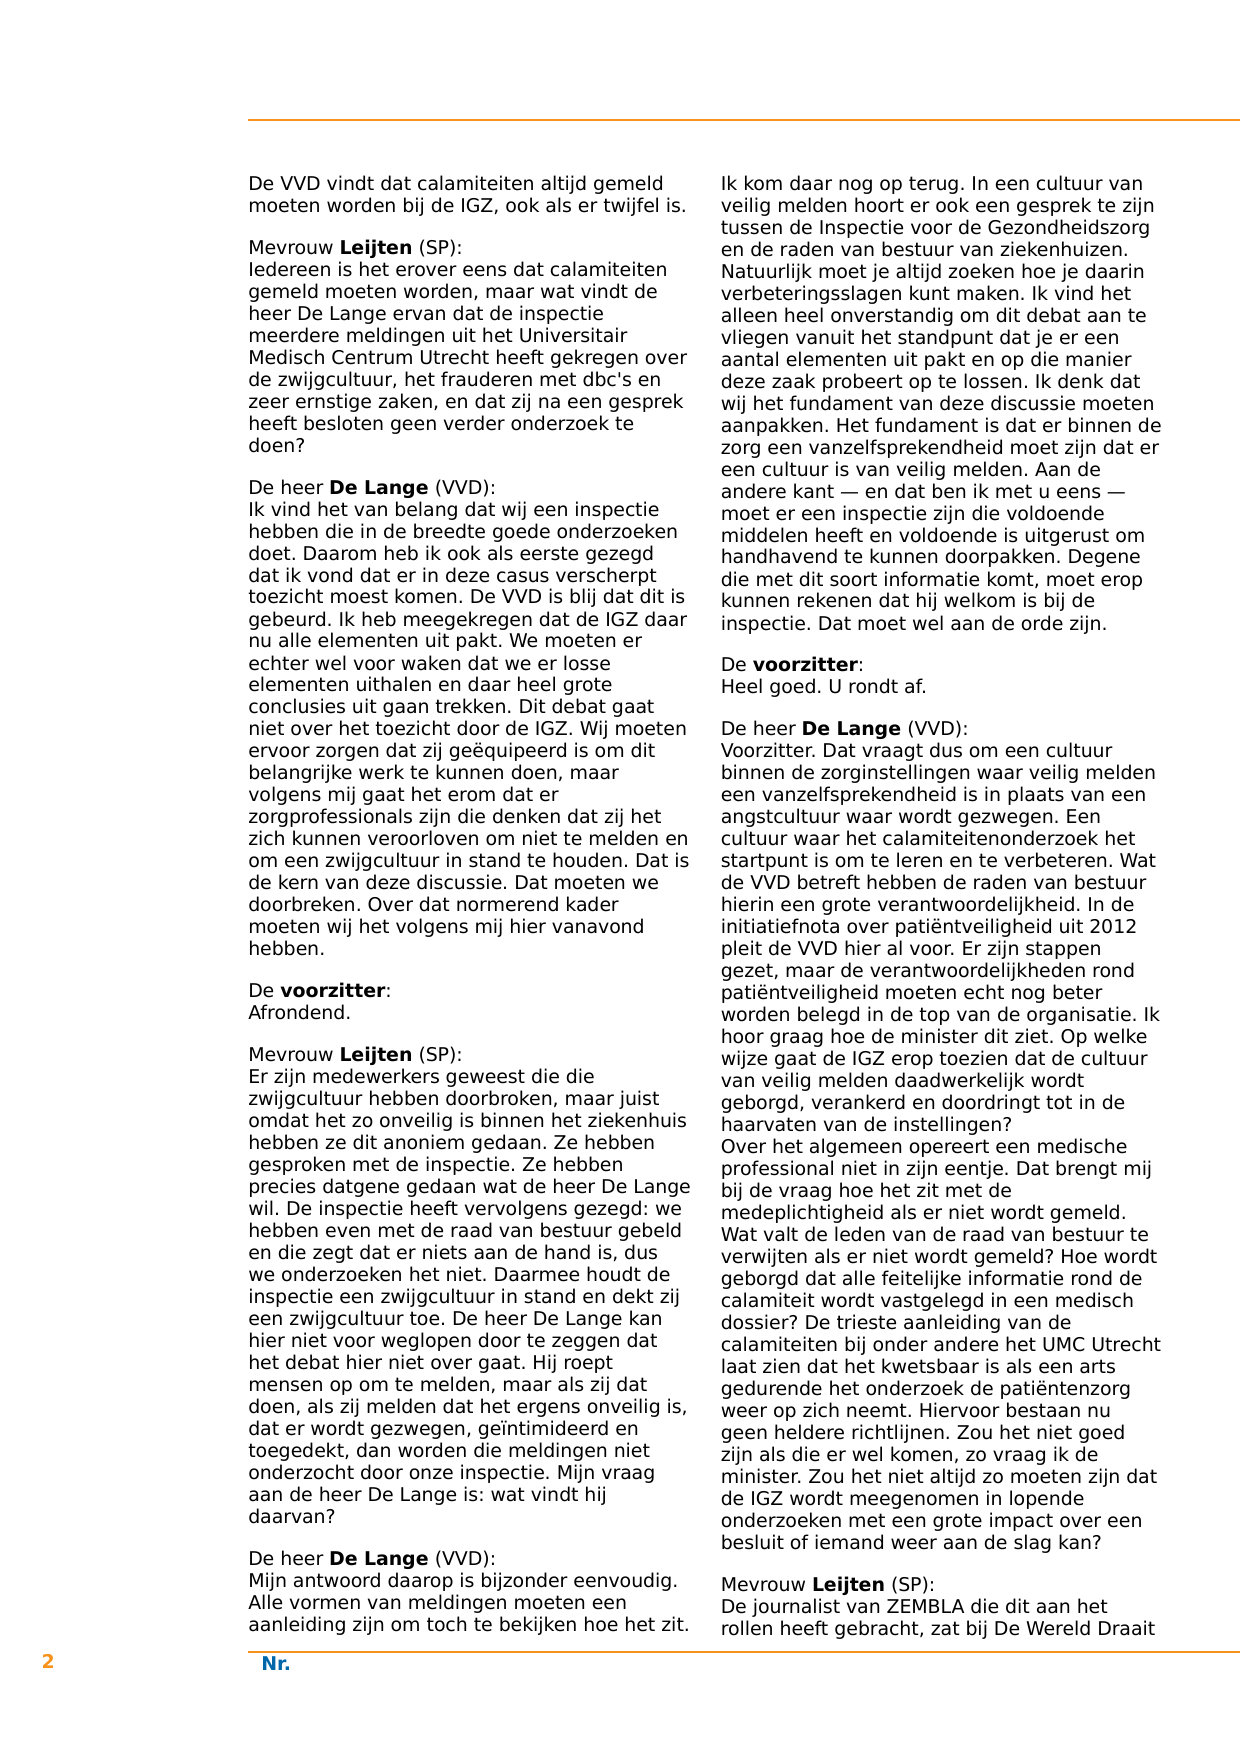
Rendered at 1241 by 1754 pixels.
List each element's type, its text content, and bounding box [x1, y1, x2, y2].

text Iedereen is het erover eens dat calamiteiten gemeld moeten worden, maar wat vindt de heer De Lange ervan dat de inspectie meerdere meldingen uit het Universitair Medisch Centrum Utrecht heeft gekregen over de zwijgcultuur, het frauderen met dbc's en zeer ernstige zaken, en dat zij na een gesprek heeft besloten geen verder onderzoek te doen? [248, 259, 691, 457]
text De heer De Lange (VVD): [248, 477, 691, 498]
text Voorzitter. Dat vraagt dus om een cultuur binnen de zorginstellingen waar veilig melden een vanzelfsprekendheid is in plaats van een angstcultuur waar wordt gezwegen. Een cultuur waar het calamiteitenonderzoek het startpunt is om te leren en te verbeteren. Wat de VVD betreft hebben de raden van bestuur hierin een grote verantwoordelijkheid. In de initiatiefnota over patiëntveiligheid uit 2012 pleit de VVD hier al voor. Er zijn stappen gezet, maar de verantwoordelijkheden rond patiëntveiligheid moeten echt nog beter worden belegd in de top van de organisatie. Ik hoor graag hoe de minister dit ziet. Op welke wijze gaat de IGZ erop toezien dat de cultuur van veilig melden daadwerkelijk wordt geborgd, verankerd en doordringt tot in de haarvaten van de instellingen? [721, 740, 1163, 1136]
text Mevrouw Leijten (SP): [248, 1044, 691, 1066]
text Ik vind het van belang dat wij een inspectie hebben die in de breedte goede onderzoeken doet. Daarom heb ik ook als eerste gezegd dat ik vond dat er in deze casus verscherpt toezicht moest komen. De VVD is blij dat dit is gebeurd. Ik heb meegekregen dat de IGZ daar nu alle elementen uit pakt. We moeten er echter wel voor waken dat we er losse elementen uithalen en daar heel grote conclusies uit gaan trekken. Dit debat gaat niet over het toezicht door de IGZ. Wij moeten ervoor zorgen dat zij geëquipeerd is om dit belangrijke werk te kunnen doen, maar volgens mij gaat het erom dat er zorgprofessionals zijn die denken dat zij het zich kunnen veroorloven om niet te melden en om een zwijgcultuur in stand te houden. Dat is de kern van deze discussie. Dat moeten we doorbreken. Over dat normerend kader moeten wij het volgens mij hier vanavond hebben. [248, 498, 691, 960]
text De journalist van ZEMBLA die dit aan het rollen heeft gebracht, zat bij De Wereld Draait [721, 1596, 1163, 1639]
text De VVD vindt dat calamiteiten altijd gemeld moeten worden bij de IGZ, ook als er twijfel is. [248, 173, 691, 217]
text Mijn antwoord daarop is bijzonder eenvoudig. Alle vormen van meldingen moeten een aanleiding zijn om toch te bekijken hoe het zit. [248, 1569, 691, 1636]
text De heer De Lange (VVD): [248, 1548, 691, 1569]
text Afrondend. [248, 1002, 691, 1024]
text Over het algemeen opereert een medische professional niet in zijn eentje. Dat brengt mij bij de vraag hoe het zit met de medeplichtigheid als er niet wordt gemeld. Wat valt de leden van de raad van bestuur te verwijten als er niet wordt gemeld? Hoe wordt geborgd dat alle feitelijke informatie rond de calamiteit wordt vastgelegd in een medisch dossier? De trieste aanleiding van de calamiteiten bij onder andere het UMC Utrecht laat zien dat het kwetsbaar is als een arts gedurende het onderzoek de patiëntenzorg weer op zich neemt. Hiervoor bestaan nu geen heldere richtlijnen. Zou het niet goed zijn als die er wel komen, zo vraag ik de minister. Zou het niet altijd zo moeten zijn dat de IGZ wordt meegenomen in lopende onderzoeken met een grote impact over een besluit of iemand weer aan de slag kan? [721, 1136, 1163, 1553]
text De voorzitter: [248, 980, 691, 1002]
text De heer De Lange (VVD): [721, 718, 1163, 740]
text Heel goed. U rondt af. [721, 676, 1163, 698]
text Ik kom daar nog op terug. In een cultuur van veilig melden hoort er ook een gesprek te zijn tussen de Inspectie voor de Gezondheidszorg en de raden van bestuur van ziekenhuizen. Natuurlijk moet je altijd zoeken hoe je daarin verbeteringsslagen kunt maken. Ik vind het alleen heel onverstandig om dit debat aan te vliegen vanuit het standpunt dat je er een aantal elementen uit pakt en op die manier deze zaak probeert op te lossen. Ik denk dat wij het fundament van deze discussie moeten aanpakken. Het fundament is dat er binnen de zorg een vanzelfsprekendheid moet zijn dat er een cultuur is van veilig melden. Aan de andere kant — en dat ben ik met u eens — moet er een inspectie zijn die voldoende middelen heeft en voldoende is uitgerust om handhavend te kunnen doorpakken. Degene die met dit soort informatie komt, moet erop kunnen rekenen dat hij welkom is bij de inspectie. Dat moet wel aan de orde zijn. [721, 173, 1163, 634]
text Mevrouw Leijten (SP): [248, 237, 691, 259]
text De voorzitter: [721, 654, 1163, 676]
text Mevrouw Leijten (SP): [721, 1573, 1163, 1596]
text Er zijn medewerkers geweest die die zwijgcultuur hebben doorbroken, maar juist omdat het zo onveilig is binnen het ziekenhuis hebben ze dit anoniem gedaan. Ze hebben gesproken met de inspectie. Ze hebben precies datgene gedaan wat de heer De Lange wil. De inspectie heeft vervolgens gezegd: we hebben even met de raad van bestuur gebeld en die zegt dat er niets aan de hand is, dus we onderzoeken het niet. Daarmee houdt de inspectie een zwijgcultuur in stand en dekt zij een zwijgcultuur toe. De heer De Lange kan hier niet voor weglopen door te zeggen dat het debat hier niet over gaat. Hij roept mensen op om te melden, maar als zij dat doen, als zij melden dat het ergens onveilig is, dat er wordt gezwegen, geïntimideerd en toegedekt, dan worden die meldingen niet onderzocht door onze inspectie. Mijn vraag aan de heer De Lange is: wat vindt hij daarvan? [248, 1066, 691, 1528]
